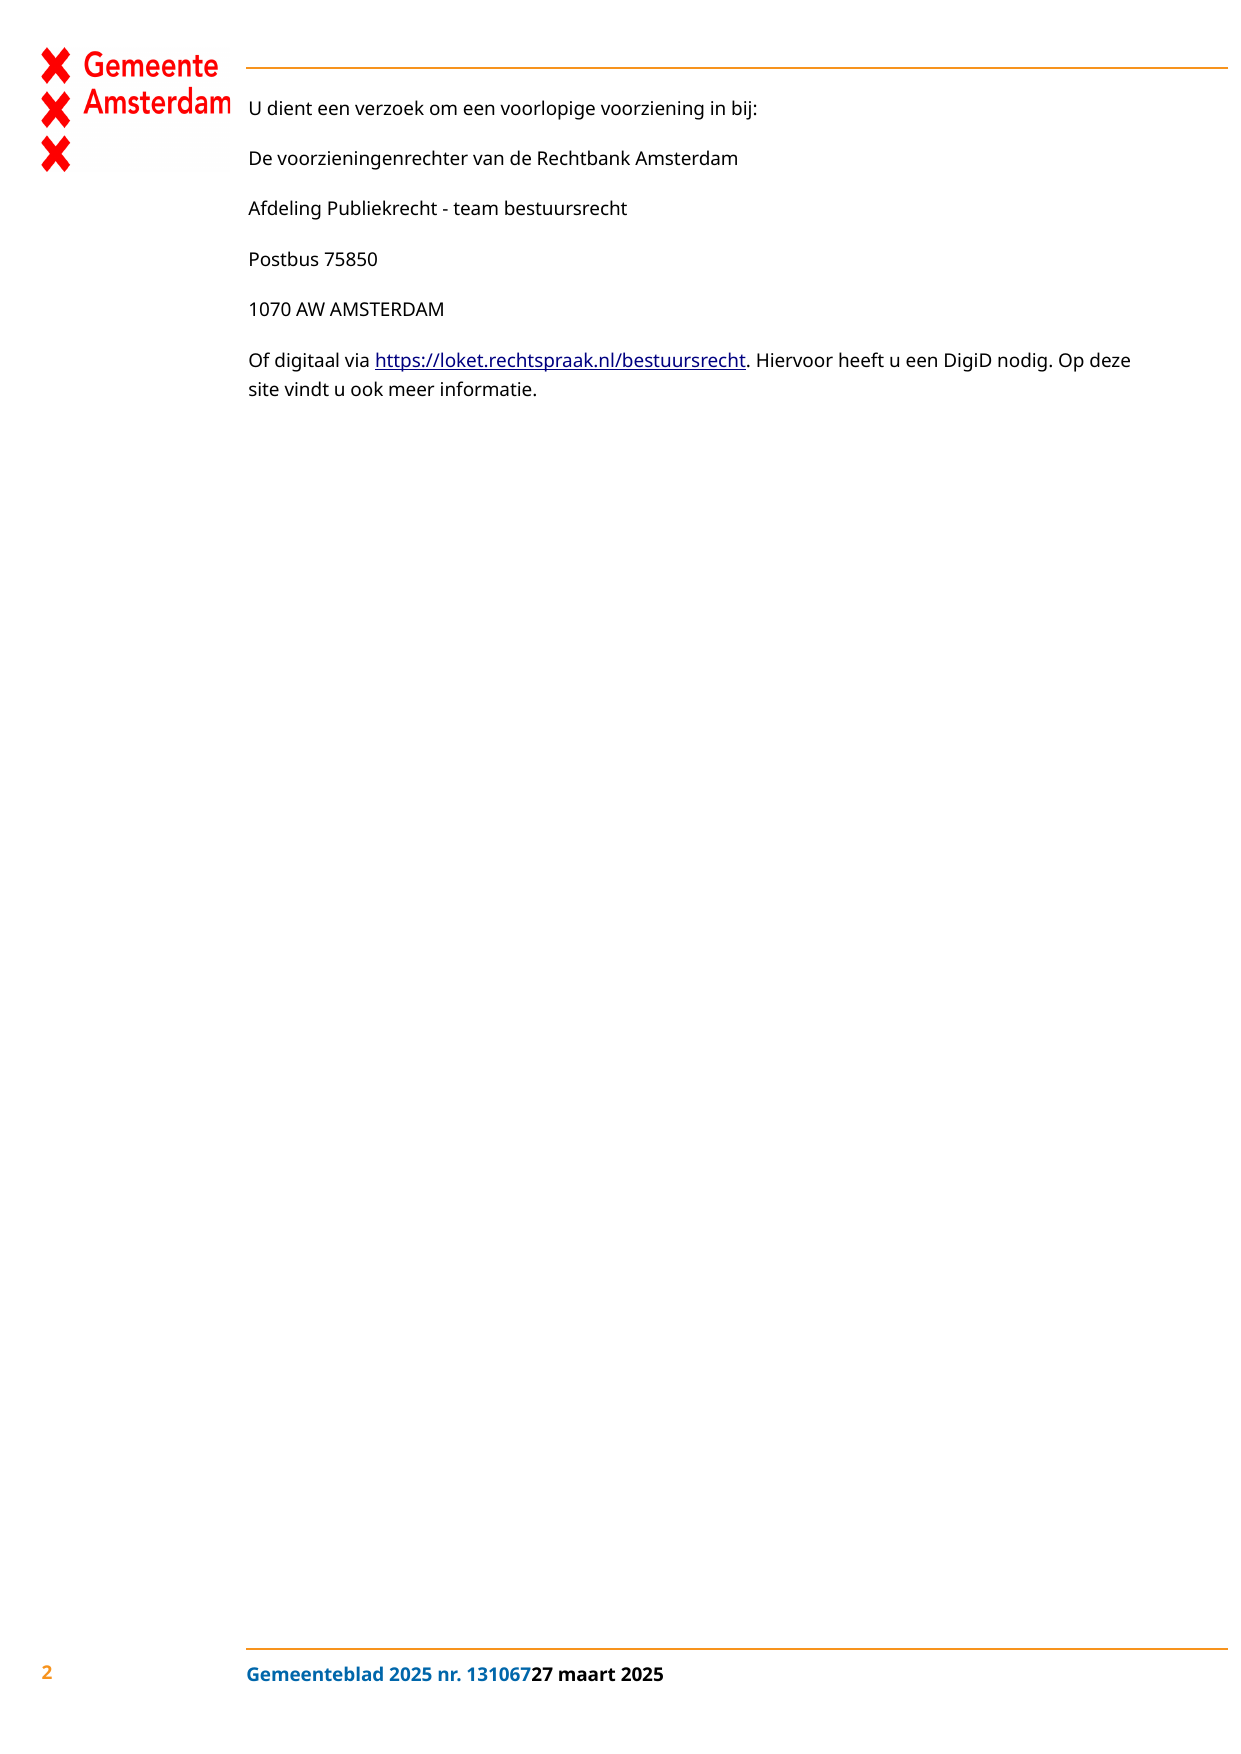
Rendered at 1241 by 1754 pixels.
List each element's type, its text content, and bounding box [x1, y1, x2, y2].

picture [41, 47, 231, 172]
text Postbus 75850 [248, 246, 1152, 272]
text Afdeling Publiekrecht - team bestuursrecht [248, 196, 1152, 221]
text U dient een verzoek om een voorlopige voorziening in bij: [248, 95, 1152, 121]
text 1070 AW AMSTERDAM [248, 296, 1152, 322]
text De voorzieningenrechter van de Rechtbank Amsterdam [248, 145, 1152, 171]
text Of digitaal via https://loket.rechtspraak.nl/bestuursrecht. Hiervoor heeft u een DigiD nodig. Op deze site vindt u ook meer informatie. [248, 347, 1152, 402]
